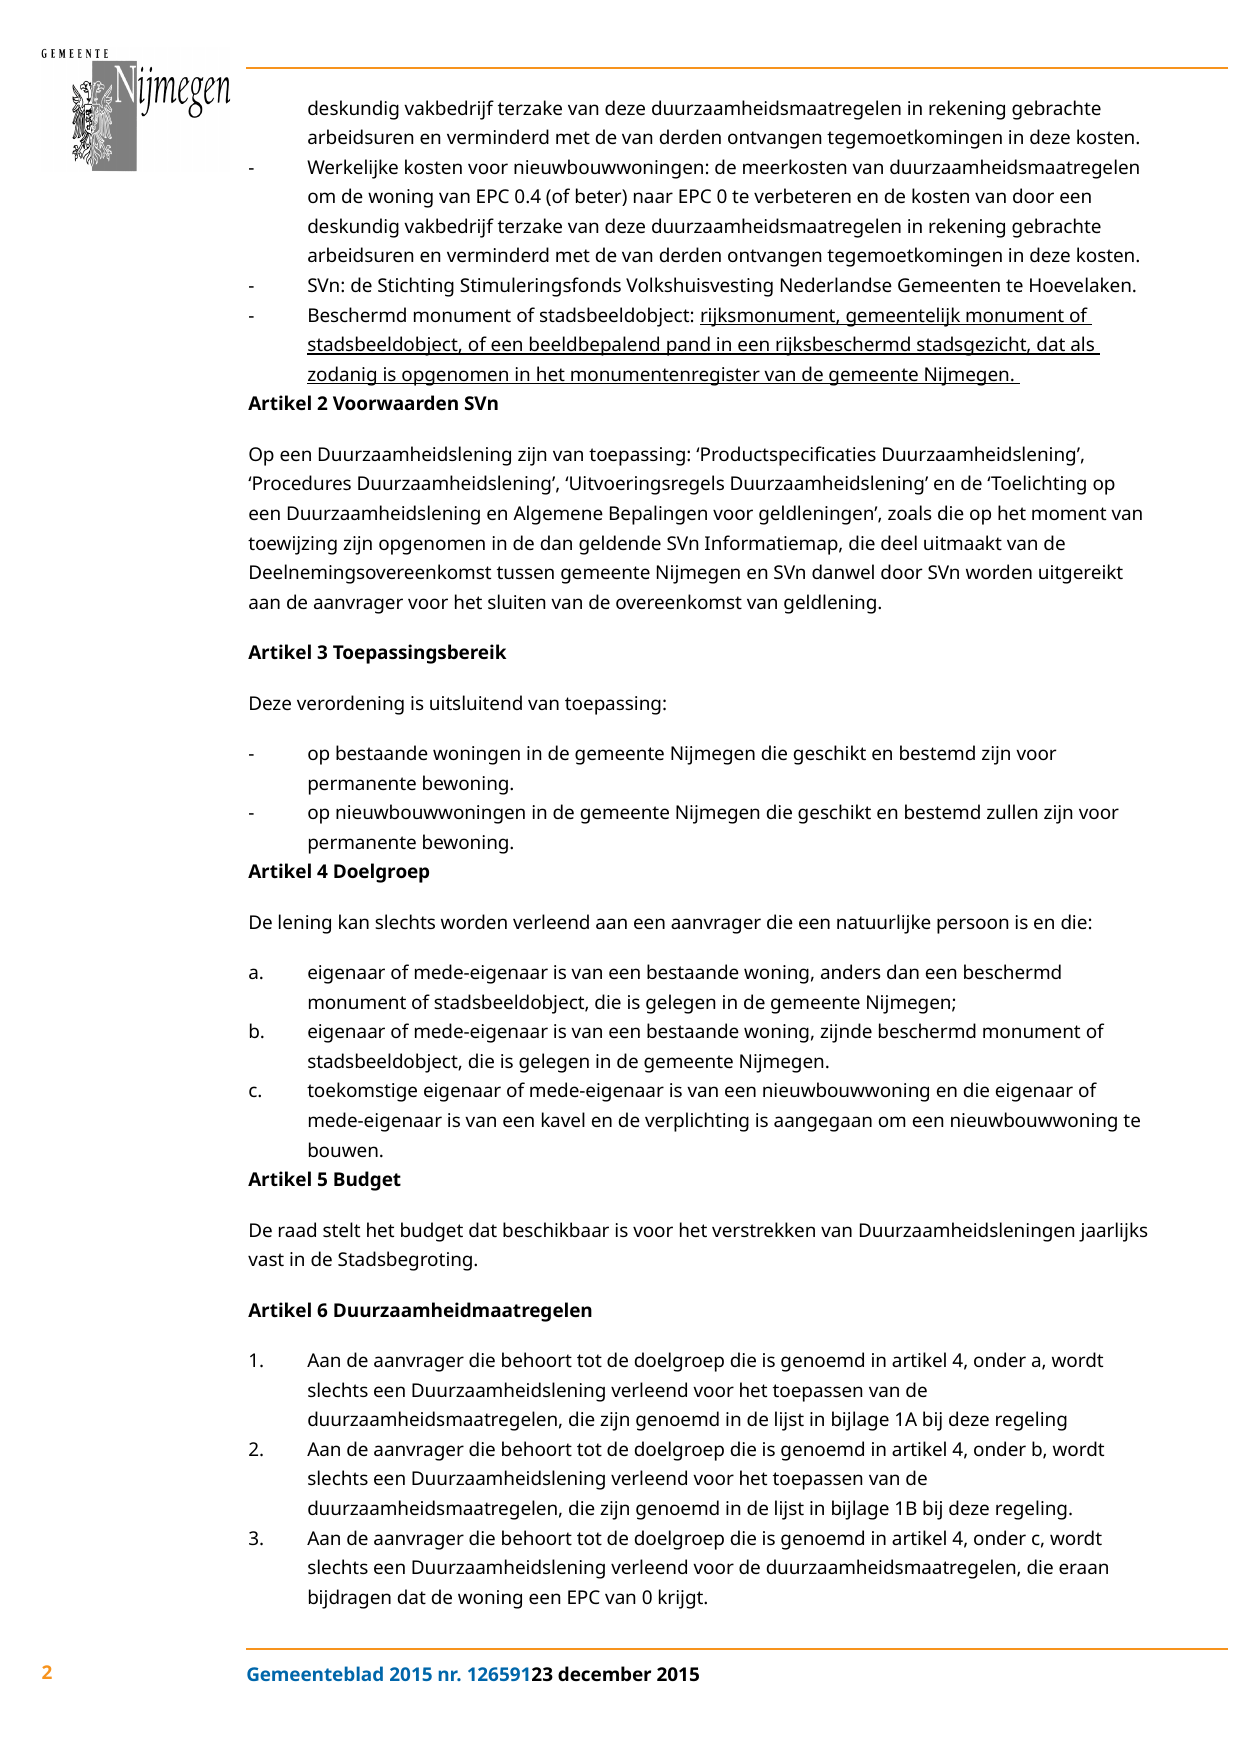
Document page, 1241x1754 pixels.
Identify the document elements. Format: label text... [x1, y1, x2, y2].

list op bestaande woningen in de gemeente Nijmegen die geschikt en bestemd zijn voor permanente bewoning. [248, 740, 1152, 796]
list deskundig vakbedrijf terzake van deze duurzaamheidsmaatregelen in rekening gebrachte arbeidsuren en verminderd met de van derden ontvangen tegemoetkomingen in deze kosten. [248, 95, 1152, 150]
list Aan de aanvrager die behoort tot de doelgroep die is genoemd in artikel 4, onder a, wordt slechts een Duurzaamheidslening verleend voor het toepassen van de duurzaamheidsmaatregelen, die zijn genoemd in de lijst in bijlage 1A bij deze regeling [248, 1347, 1152, 1432]
list Beschermd monument of stadsbeeldobject: rijksmonument, gemeentelijk monument of stadsbeeldobject, of een beeldbepalend pand in een rijksbeschermd stadsgezicht, dat als zodanig is opgenomen in het monumentenregister van de gemeente Nijmegen. [248, 302, 1152, 387]
list SVn: de Stichting Stimuleringsfonds Volkshuisvesting Nederlandse Gemeenten te Hoevelaken. [248, 272, 1152, 298]
text Artikel 3 Toepassingsbereik [248, 639, 1152, 665]
text Artikel 5 Budget [248, 1166, 1152, 1192]
text Op een Duurzaamheidslening zijn van toepassing: ‘Productspecificaties Duurzaamheidslening’, ‘Procedures Duurzaamheidslening’, ‘Uitvoeringsregels Duurzaamheidslening’ en de ‘Toelichting op een Duurzaamheidslening en Algemene Bepalingen voor geldleningen’, zoals die op het moment van toewijzing zijn opgenomen in de dan geldende SVn Informatiemap, die deel uitmaakt van de Deelnemingsovereenkomst tussen gemeente Nijmegen en SVn danwel door SVn worden uitgereikt aan de aanvrager voor het sluiten van de overeenkomst van geldlening. [248, 441, 1152, 615]
list Werkelijke kosten voor nieuwbouwwoningen: de meerkosten van duurzaamheidsmaatregelen om de woning van EPC 0.4 (of beter) naar EPC 0 te verbeteren en de kosten van door een deskundig vakbedrijf terzake van deze duurzaamheidsmaatregelen in rekening gebrachte arbeidsuren en verminderd met de van derden ontvangen tegemoetkomingen in deze kosten. [248, 154, 1152, 268]
text Artikel 4 Doelgroep [248, 858, 1152, 884]
text Deze verordening is uitsluitend van toepassing: [248, 690, 1152, 716]
text De raad stelt het budget dat beschikbaar is voor het verstrekken van Duurzaamheidsleningen jaarlijks vast in de Stadsbegroting. [248, 1217, 1152, 1272]
text De lening kan slechts worden verleend aan een aanvrager die een natuurlijke persoon is en die: [248, 909, 1152, 935]
list op nieuwbouwwoningen in de gemeente Nijmegen die geschikt en bestemd zullen zijn voor permanente bewoning. [248, 799, 1152, 855]
picture [41, 47, 231, 172]
list eigenaar of mede-eigenaar is van een bestaande woning, zijnde beschermd monument of stadsbeeldobject, die is gelegen in de gemeente Nijmegen. [248, 1018, 1152, 1074]
list Aan de aanvrager die behoort tot de doelgroep die is genoemd in artikel 4, onder b, wordt slechts een Duurzaamheidslening verleend voor het toepassen van de duurzaamheidsmaatregelen, die zijn genoemd in de lijst in bijlage 1B bij deze regeling. [248, 1436, 1152, 1521]
text Artikel 6 Duurzaamheidmaatregelen [248, 1297, 1152, 1323]
list toekomstige eigenaar of mede-eigenaar is van een nieuwbouwwoning en die eigenaar of mede-eigenaar is van een kavel en de verplichting is aangegaan om een nieuwbouwwoning te bouwen. [248, 1078, 1152, 1163]
list Aan de aanvrager die behoort tot de doelgroep die is genoemd in artikel 4, onder c, wordt slechts een Duurzaamheidslening verleend voor de duurzaamheidsmaatregelen, die eraan bijdragen dat de woning een EPC van 0 krijgt. [248, 1525, 1152, 1610]
text Artikel 2 Voorwaarden SVn [248, 391, 1152, 416]
list eigenaar of mede-eigenaar is van een bestaande woning, anders dan een beschermd monument of stadsbeeldobject, die is gelegen in de gemeente Nijmegen; [248, 959, 1152, 1015]
